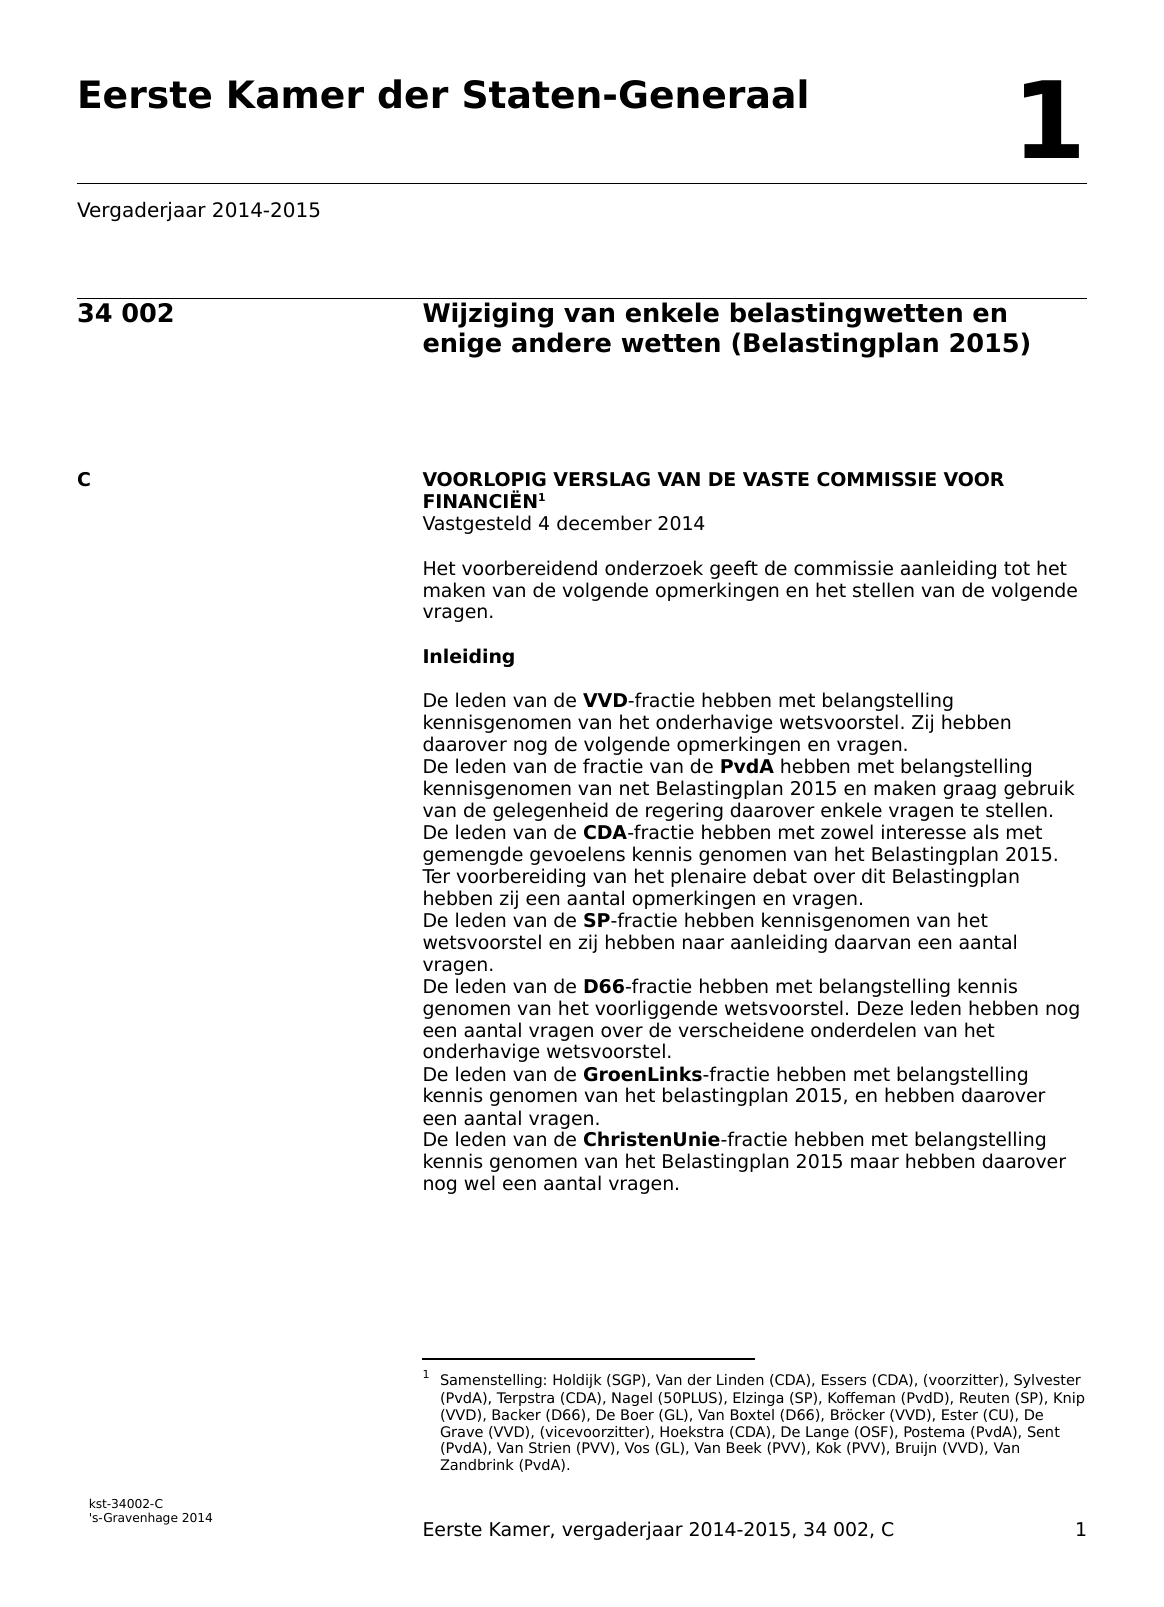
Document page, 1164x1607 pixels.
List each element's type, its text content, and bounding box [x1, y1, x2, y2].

text 's-Gravenhage 2014 [88, 1511, 323, 1525]
table_cell Vergaderjaar 2014-2015 [77, 184, 1087, 298]
text De leden van de VVD-fractie hebben met belangstelling kennisgenomen van het onderhavige wetsvoorstel. Zij hebben daarover nog de volgende opmerkingen en vragen. [422, 690, 1087, 756]
subtitle Inleiding [422, 646, 1087, 668]
text Het voorbereidend onderzoek geeft de commissie aanleiding tot het maken van de volgende opmerkingen en het stellen van de volgende vragen. [422, 557, 1087, 623]
table_header Eerste Kamer der Staten-Generaal [77, 59, 886, 183]
subtitle C VOORLOPIG VERSLAG VAN DE VASTE COMMISSIE VOOR FINANCIËN [77, 469, 1087, 513]
subtitle 34 002 Wijziging van enkele belastingwetten en enige andere wetten (Belastingplan 2015) [77, 299, 1087, 358]
text Samenstelling: Holdijk (SGP), Van der Linden (CDA), Essers (CDA), (voorzitter), Sylvester (PvdA), Terpstra (CDA), Nagel (50PLUS), Elzinga (SP), Koffeman (PvdD), Reuten (SP), Knip (VVD), Backer (D66), De Boer (GL), Van Boxtel (D66), Bröcker (VVD), Ester (CU), De Grave (VVD), (vicevoorzitter), Hoekstra (CDA), De Lange (OSF), Postema (PvdA), Sent (PvdA), Van Strien (PVV), Vos (GL), Van Beek (PVV), Kok (PVV), Bruijn (VVD), Van Zandbrink (PvdA). [422, 1368, 1087, 1474]
text De leden van de D66-fractie hebben met belangstelling kennis genomen van het voorliggende wetsvoorstel. Deze leden hebben nog een aantal vragen over de verscheidene onderdelen van het onderhavige wetsvoorstel. [422, 976, 1087, 1063]
table_header 1 [886, 59, 1087, 183]
text De leden van de CDA-fractie hebben met zowel interesse als met gemengde gevoelens kennis genomen van het Belastingplan 2015. Ter voorbereiding van het plenaire debat over dit Belastingplan hebben zij een aantal opmerkingen en vragen. [422, 822, 1087, 909]
text De leden van de GroenLinks-fractie hebben met belangstelling kennis genomen van het belastingplan 2015, en hebben daarover een aantal vragen. [422, 1063, 1087, 1129]
text De leden van de ChristenUnie-fractie hebben met belangstelling kennis genomen van het Belastingplan 2015 maar hebben daarover nog wel een aantal vragen. [422, 1129, 1087, 1195]
text De leden van de SP-fractie hebben kennisgenomen van het wetsvoorstel en zij hebben naar aanleiding daarvan een aantal vragen. [422, 909, 1087, 976]
text Vastgesteld 4 december 2014 [422, 513, 1087, 535]
text De leden van de fractie van de PvdA hebben met belangstelling kennisgenomen van net Belastingplan 2015 en maken graag gebruik van de gelegenheid de regering daarover enkele vragen te stellen. [422, 756, 1087, 822]
text kst-34002-C [88, 1497, 323, 1511]
